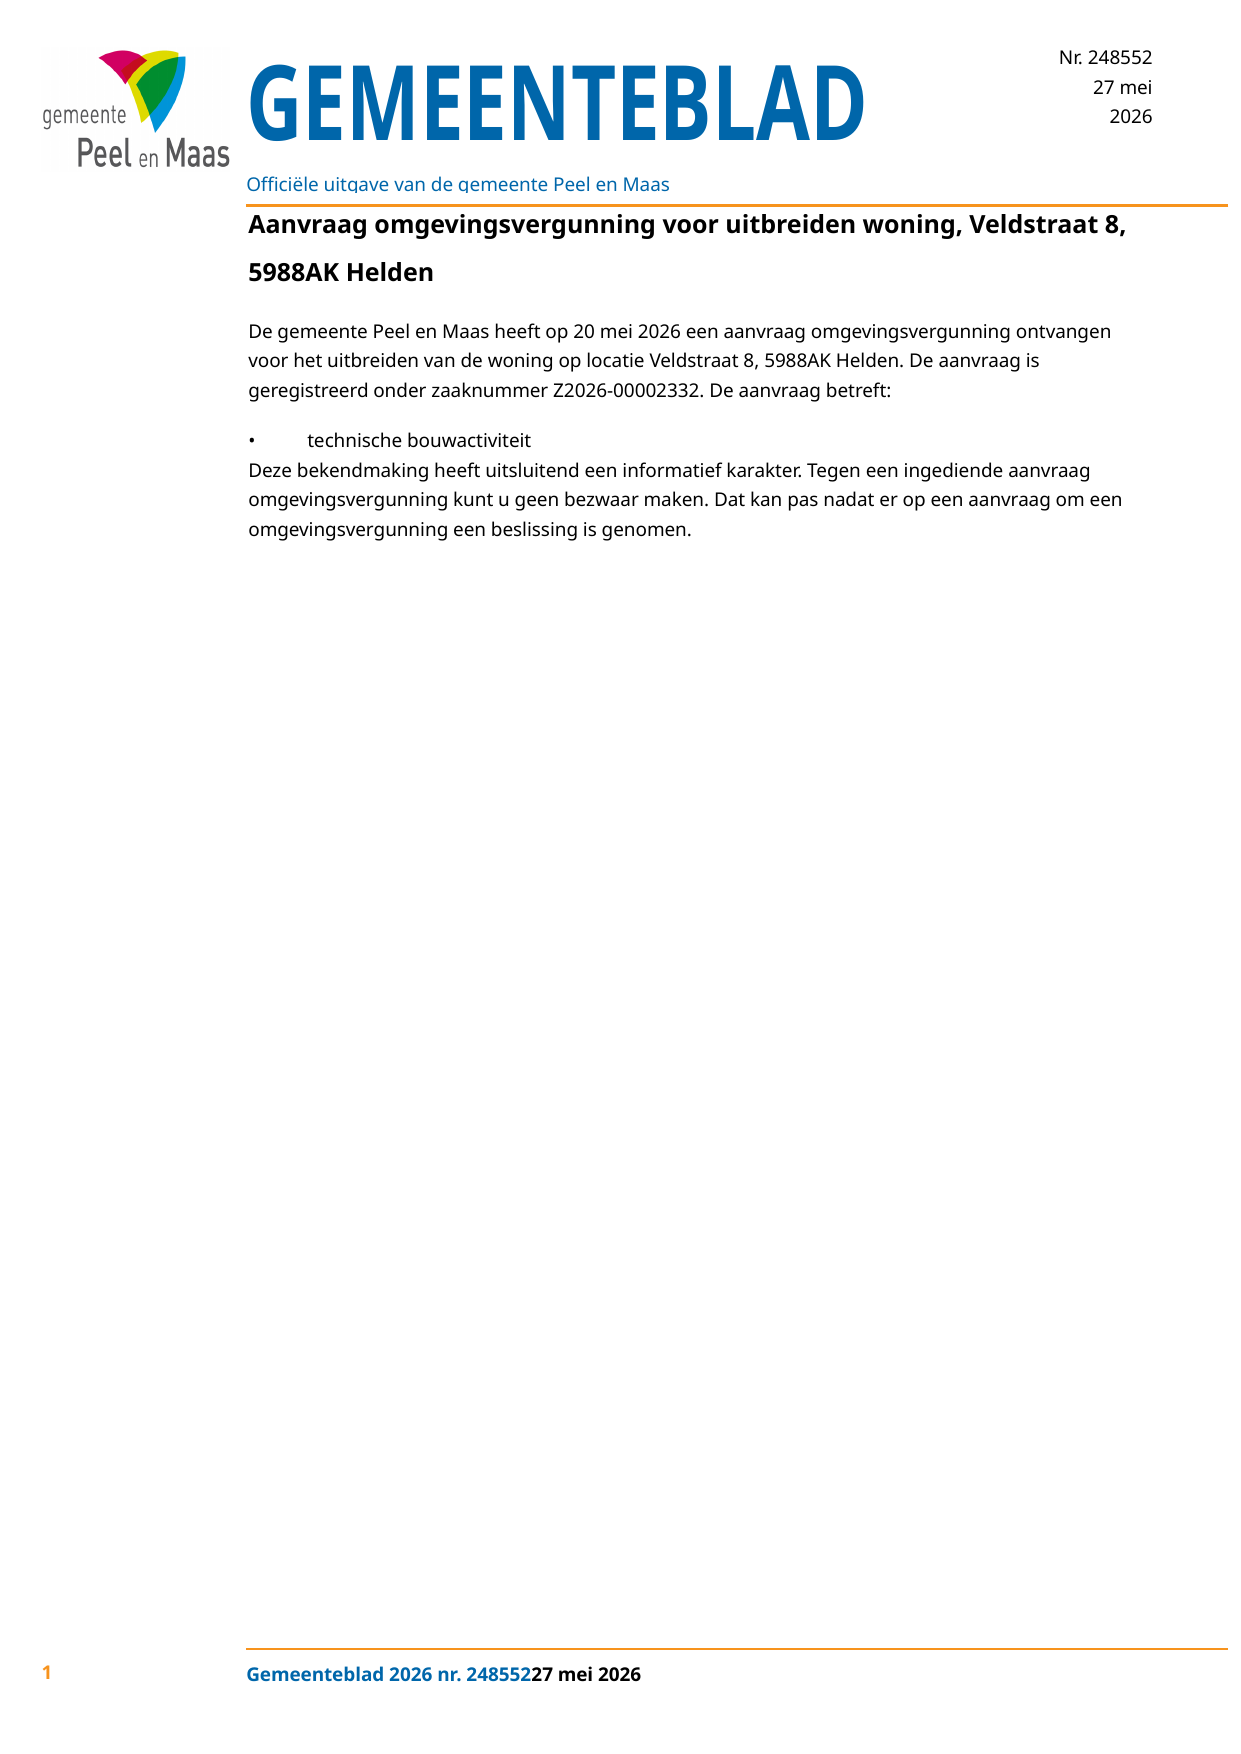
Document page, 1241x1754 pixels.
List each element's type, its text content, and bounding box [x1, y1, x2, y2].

text Deze bekendmaking heeft uitsluitend een informatief karakter. Tegen een ingediende aanvraag omgevingsvergunning kunt u geen bezwaar maken. Dat kan pas nadat er op een aanvraag om een omgevingsvergunning een beslissing is genomen. [248, 457, 1152, 542]
text Aanvraag omgevingsvergunning voor uitbreiden woning, Veldstraat 8, 5988AK Helden [248, 207, 1152, 288]
list technische bouwactiviteit [248, 427, 1152, 453]
text De gemeente Peel en Maas heeft op 20 mei 2026 een aanvraag omgevingsvergunning ontvangen voor het uitbreiden van de woning op locatie Veldstraat 8, 5988AK Helden. De aanvraag is geregistreerd onder zaaknummer Z2026-00002332. De aanvraag betreft: [248, 318, 1152, 403]
picture [41, 47, 231, 172]
